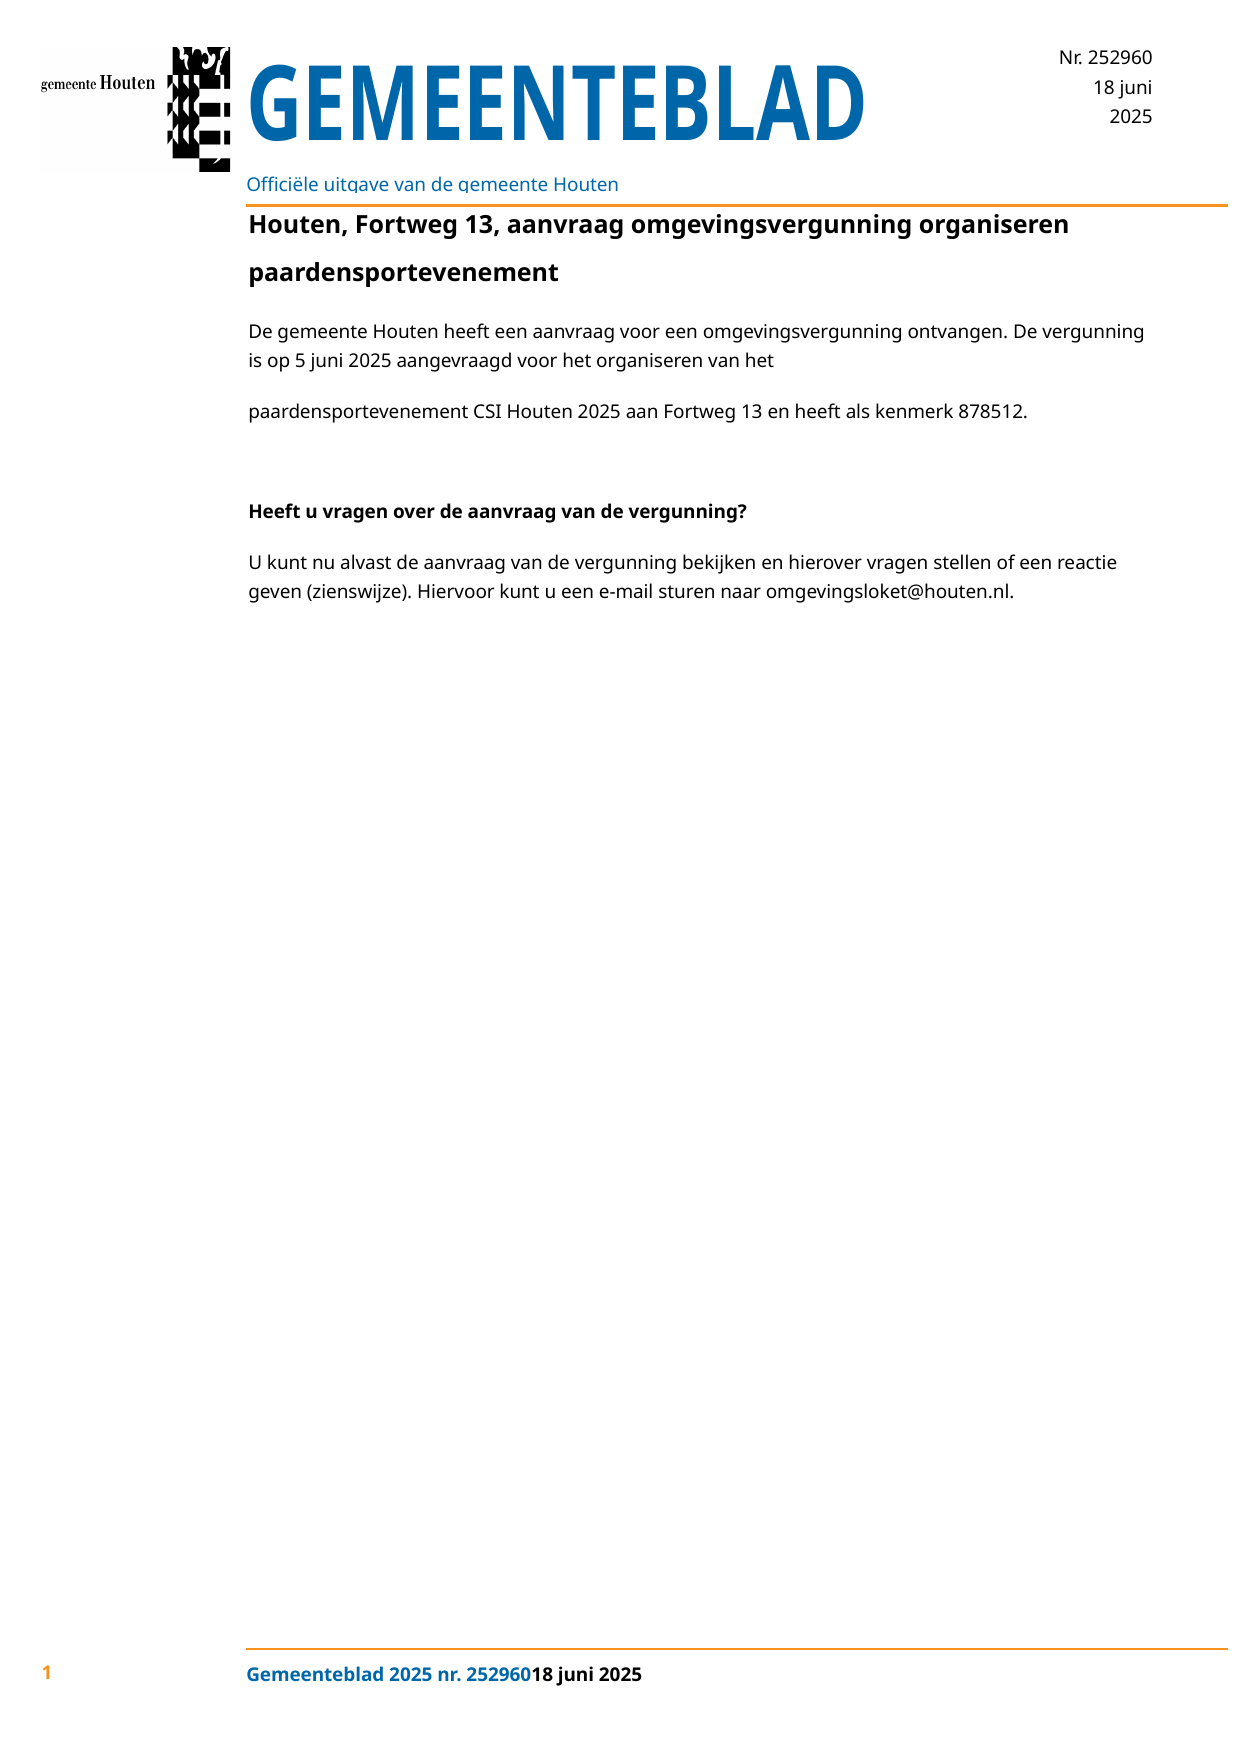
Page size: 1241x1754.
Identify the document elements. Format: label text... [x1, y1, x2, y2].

text De gemeente Houten heeft een aanvraag voor een omgevingsvergunning ontvangen. De vergunning is op 5 juni 2025 aangevraagd voor het organiseren van het [248, 318, 1152, 373]
text Heeft u vragen over de aanvraag van de vergunning? [248, 499, 1152, 524]
text paardensportevenement CSI Houten 2025 aan Fortweg 13 en heeft als kenmerk 878512. [248, 398, 1152, 424]
picture [41, 47, 231, 172]
text U kunt nu alvast de aanvraag van de vergunning bekijken en hierover vragen stellen of een reactie geven (zienswijze). Hiervoor kunt u een e-mail sturen naar omgevingsloket@houten.nl. [248, 549, 1152, 604]
text Houten, Fortweg 13, aanvraag omgevingsvergunning organiseren paardensportevenement [248, 207, 1152, 288]
